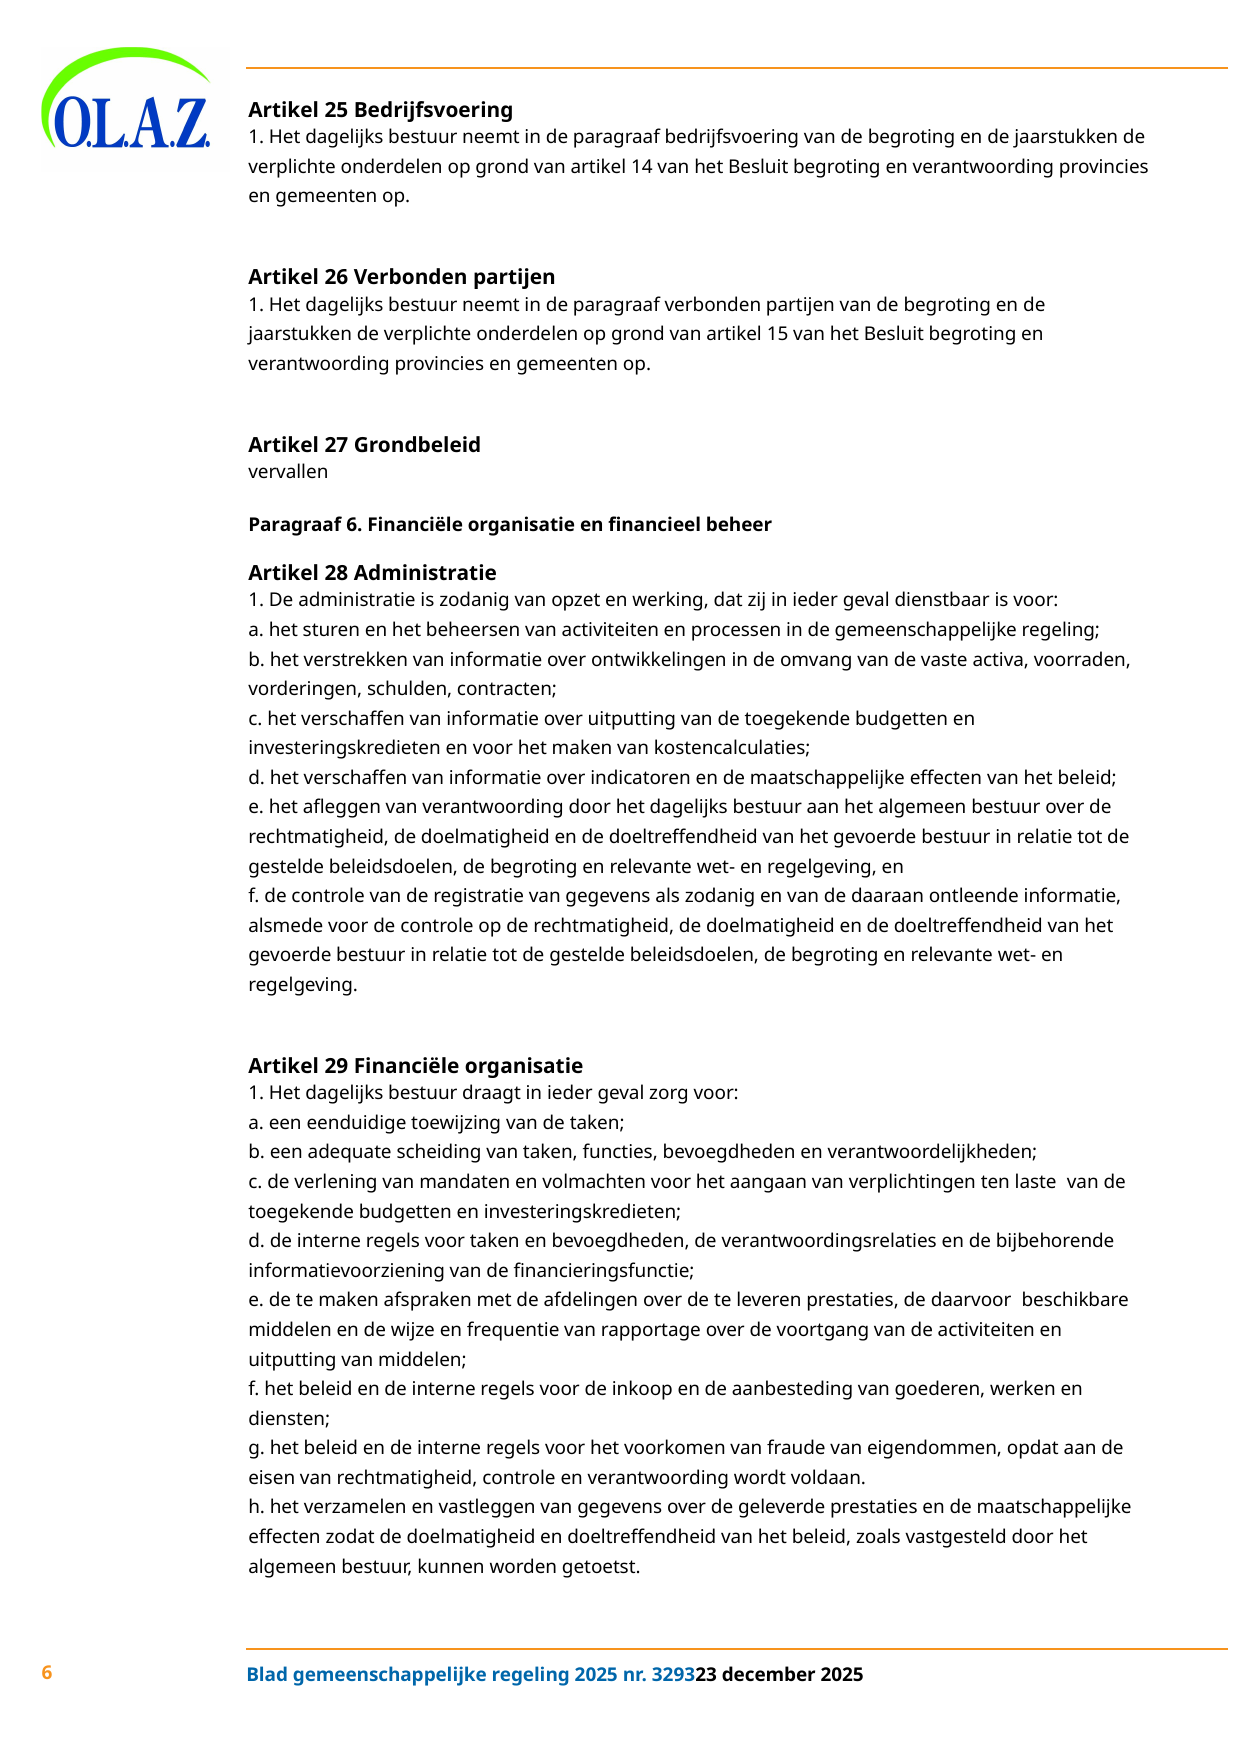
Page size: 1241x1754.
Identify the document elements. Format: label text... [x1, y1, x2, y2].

text Artikel 27 Grondbeleid [248, 430, 1152, 458]
text Artikel 26 Verbonden partijen [248, 262, 1152, 291]
text d. de interne regels voor taken en bevoegdheden, de verantwoordingsrelaties en de bijbehorende informatievoorziening van de financieringsfunctie; [248, 1227, 1152, 1283]
text Paragraaf 6. Financiële organisatie en financieel beheer [248, 509, 1152, 537]
text d. het verschaffen van informatie over indicatoren en de maatschappelijke effecten van het beleid; [248, 764, 1152, 790]
text Artikel 29 Financiële organisatie [248, 1051, 1152, 1079]
text c. het verschaffen van informatie over uitputting van de toegekende budgetten en investeringskredieten en voor het maken van kostencalculaties; [248, 705, 1152, 760]
text e. de te maken afspraken met de afdelingen over de te leveren prestaties, de daarvoor beschikbare middelen en de wijze en frequentie van rapportage over de voortgang van de activiteiten en uitputting van middelen; [248, 1287, 1152, 1372]
text c. de verlening van mandaten en volmachten voor het aangaan van verplichtingen ten laste van de toegekende budgetten en investeringskredieten; [248, 1168, 1152, 1224]
text Artikel 28 Administratie [248, 558, 1152, 587]
text vervallen [248, 458, 1152, 484]
text e. het afleggen van verantwoording door het dagelijks bestuur aan het algemeen bestuur over de rechtmatigheid, de doelmatigheid en de doeltreffendheid van het gevoerde bestuur in relatie tot de gestelde beleidsdoelen, de begroting en relevante wet- en regelgeving, en [248, 794, 1152, 878]
text 1. Het dagelijks bestuur neemt in de paragraaf verbonden partijen van de begroting en de jaarstukken de verplichte onderdelen op grond van artikel 15 van het Besluit begroting en verantwoording provincies en gemeenten op. [248, 291, 1152, 376]
text h. het verzamelen en vastleggen van gegevens over de geleverde prestaties en de maatschappelijke effecten zodat de doelmatigheid en doeltreffendheid van het beleid, zoals vastgesteld door het algemeen bestuur, kunnen worden getoetst. [248, 1494, 1152, 1579]
text 1. Het dagelijks bestuur draagt in ieder geval zorg voor: [248, 1079, 1152, 1105]
text 1. De administratie is zodanig van opzet en werking, dat zij in ieder geval dienstbaar is voor: [248, 587, 1152, 612]
text Artikel 25 Bedrijfsvoering [248, 95, 1152, 123]
picture [41, 47, 231, 172]
text g. het beleid en de interne regels voor het voorkomen van fraude van eigendommen, opdat aan de eisen van rechtmatigheid, controle en verantwoording wordt voldaan. [248, 1434, 1152, 1490]
text a. een eenduidige toewijzing van de taken; [248, 1109, 1152, 1135]
text a. het sturen en het beheersen van activiteiten en processen in de gemeenschappelijke regeling; [248, 616, 1152, 642]
text 1. Het dagelijks bestuur neemt in de paragraaf bedrijfsvoering van de begroting en de jaarstukken de verplichte onderdelen op grond van artikel 14 van het Besluit begroting en verantwoording provincies en gemeenten op. [248, 123, 1152, 208]
text f. de controle van de registratie van gegevens als zodanig en van de daaraan ontleende informatie, alsmede voor de controle op de rechtmatigheid, de doelmatigheid en de doeltreffendheid van het gevoerde bestuur in relatie tot de gestelde beleidsdoelen, de begroting en relevante wet- en regelgeving. [248, 882, 1152, 997]
text b. het verstrekken van informatie over ontwikkelingen in de omvang van de vaste activa, voorraden, vorderingen, schulden, contracten; [248, 646, 1152, 701]
text b. een adequate scheiding van taken, functies, bevoegdheden en verantwoordelijkheden; [248, 1139, 1152, 1164]
text f. het beleid en de interne regels voor de inkoop en de aanbesteding van goederen, werken en diensten; [248, 1375, 1152, 1431]
